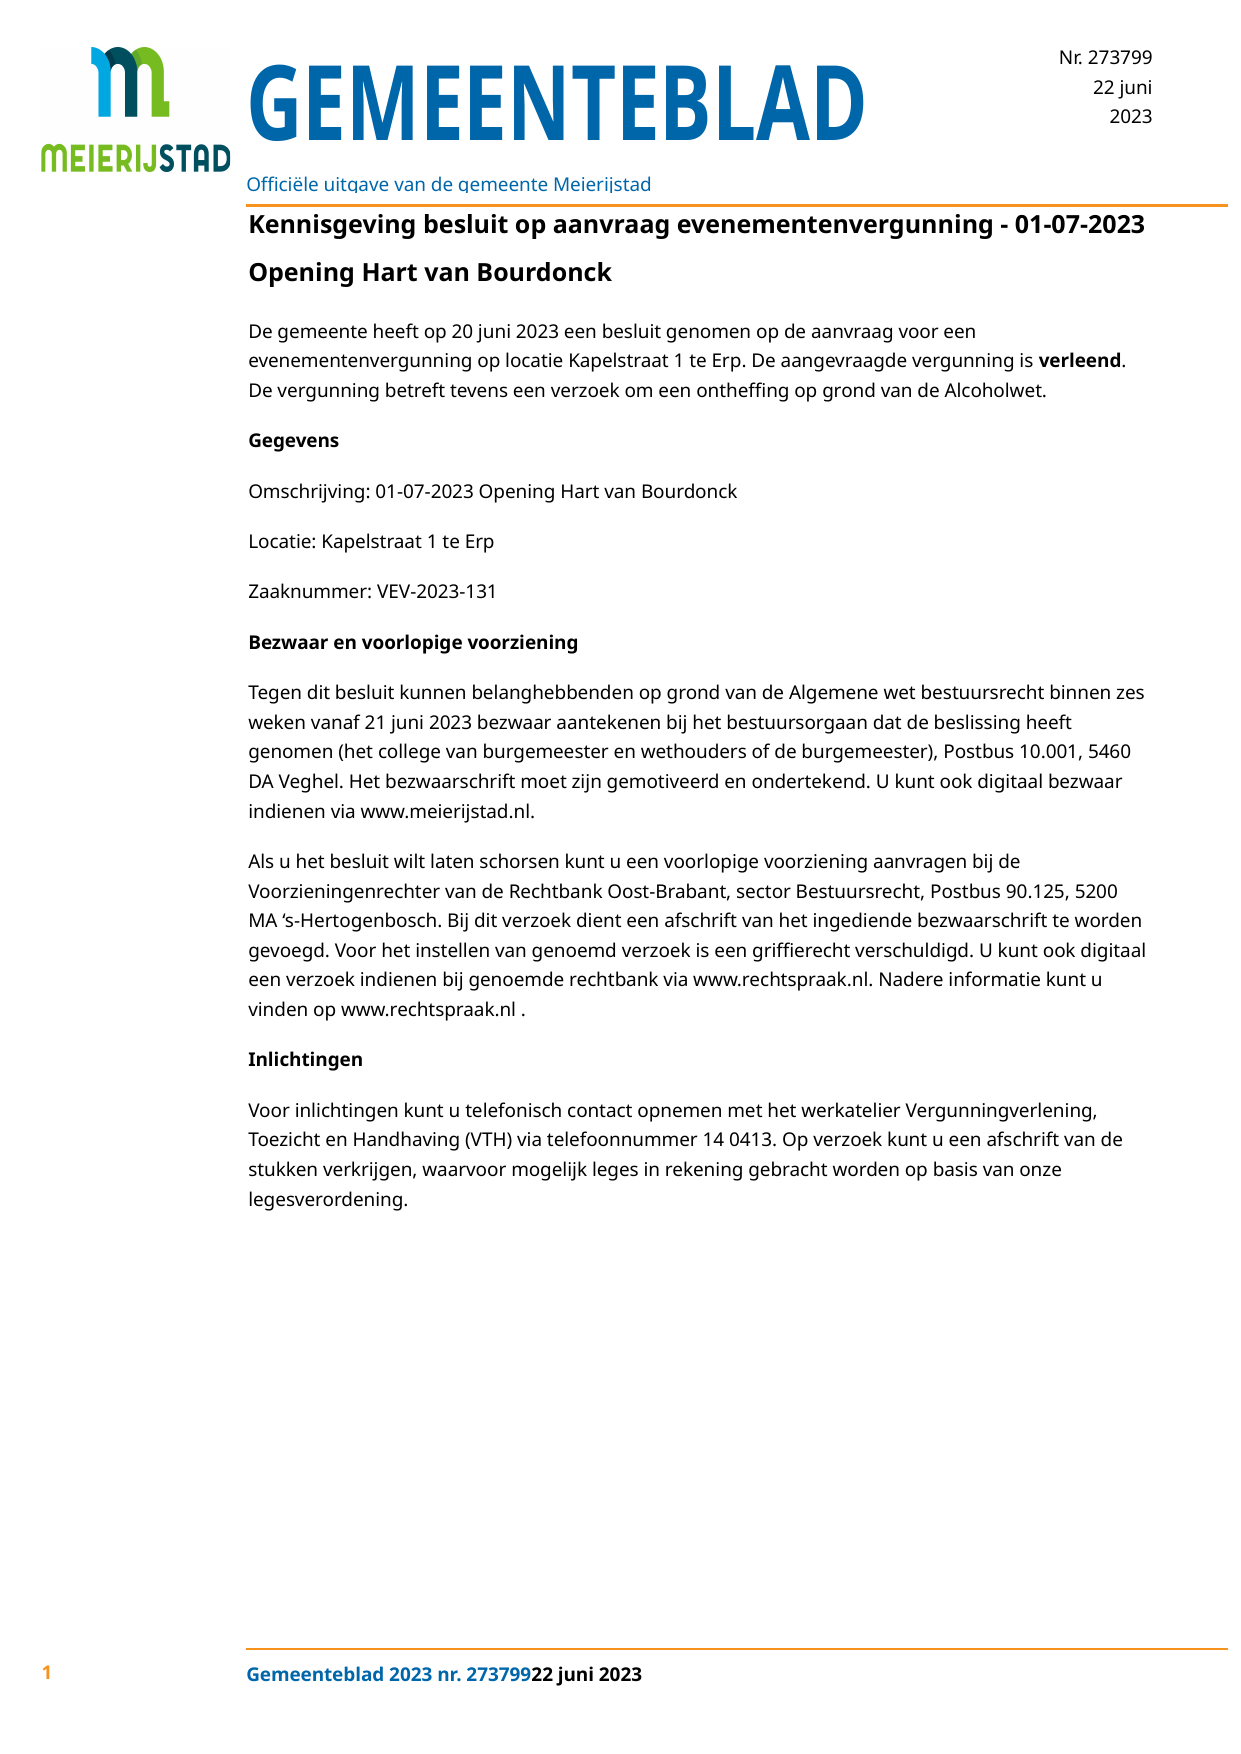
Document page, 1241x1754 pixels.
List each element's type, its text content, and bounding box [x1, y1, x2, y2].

text Voor inlichtingen kunt u telefonisch contact opnemen met het werkatelier Vergunningverlening, Toezicht en Handhaving (VTH) via telefoonnummer 14 0413. Op verzoek kunt u een afschrift van de stukken verkrijgen, waarvoor mogelijk leges in rekening gebracht worden op basis van onze legesverordening. [248, 1097, 1152, 1212]
picture [41, 47, 231, 172]
text Locatie: Kapelstraat 1 te Erp [248, 528, 1152, 554]
text Kennisgeving besluit op aanvraag evenementenvergunning - 01-07-2023 Opening Hart van Bourdonck [248, 207, 1152, 288]
text Omschrijving: 01-07-2023 Opening Hart van Bourdonck [248, 478, 1152, 504]
text Als u het besluit wilt laten schorsen kunt u een voorlopige voorziening aanvragen bij de Voorzieningenrechter van de Rechtbank Oost-Brabant, sector Bestuursrecht, Postbus 90.125, 5200 MA ‘s-Hertogenbosch. Bij dit verzoek dient een afschrift van het ingediende bezwaarschrift te worden gevoegd. Voor het instellen van genoemd verzoek is een griffierecht verschuldigd. U kunt ook digitaal een verzoek indienen bij genoemde rechtbank via www.rechtspraak.nl. Nadere informatie kunt u vinden op www.rechtspraak.nl . [248, 848, 1152, 1022]
text Bezwaar en voorlopige voorziening [248, 629, 1152, 655]
text Tegen dit besluit kunnen belanghebbenden op grond van de Algemene wet bestuursrecht binnen zes weken vanaf 21 juni 2023 bezwaar aantekenen bij het bestuursorgaan dat de beslissing heeft genomen (het college van burgemeester en wethouders of de burgemeester), Postbus 10.001, 5460 DA Veghel. Het bezwaarschrift moet zijn gemotiveerd en ondertekend. U kunt ook digitaal bezwaar indienen via www.meierijstad.nl. [248, 679, 1152, 824]
text De gemeente heeft op 20 juni 2023 een besluit genomen op de aanvraag voor een evenementenvergunning op locatie Kapelstraat 1 te Erp. De aangevraagde vergunning is verleend. De vergunning betreft tevens een verzoek om een ontheffing op grond van de Alcoholwet. [248, 318, 1152, 403]
text Zaaknummer: VEV-2023-131 [248, 579, 1152, 604]
text Gegevens [248, 427, 1152, 453]
text Inlichtingen [248, 1047, 1152, 1072]
